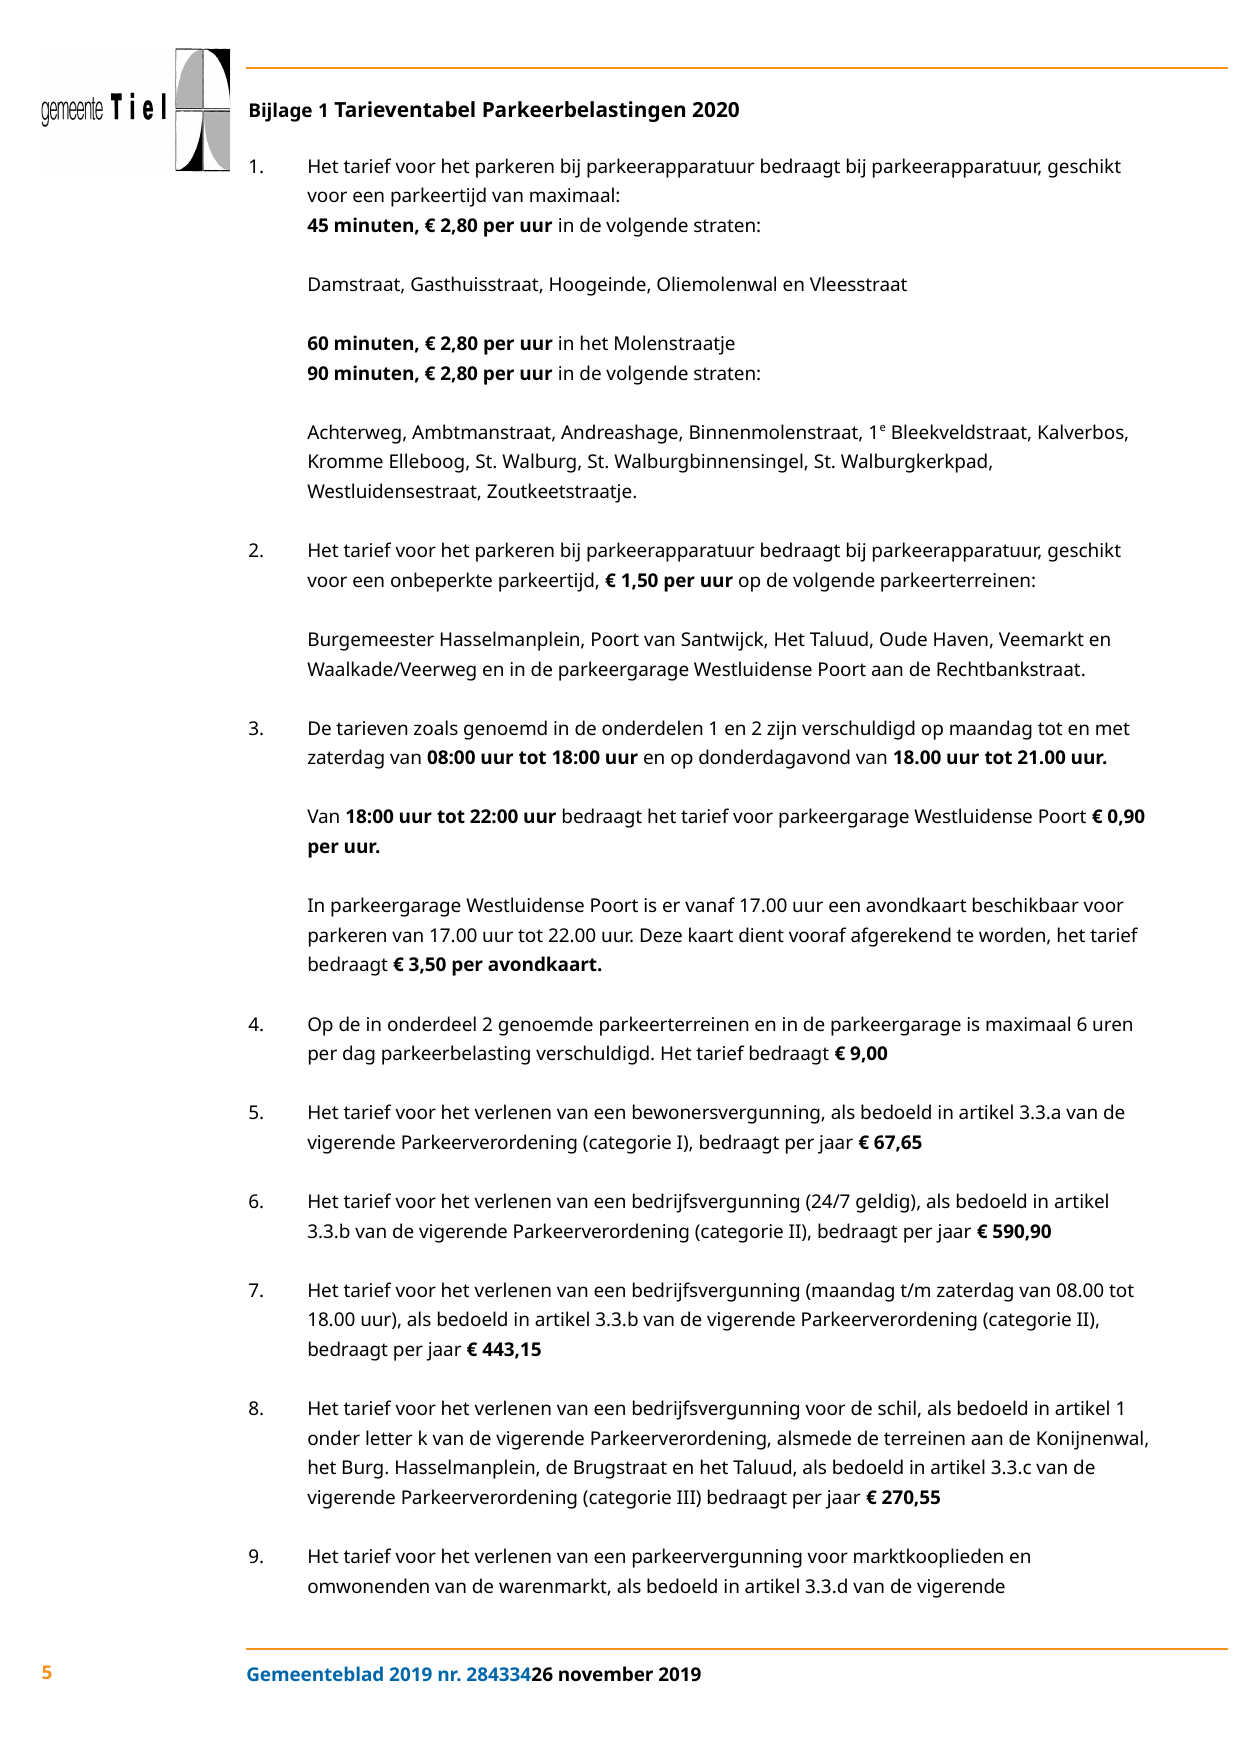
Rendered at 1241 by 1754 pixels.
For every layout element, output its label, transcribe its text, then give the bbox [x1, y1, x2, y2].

list Achterweg, Ambtmanstraat, Andreashage, Binnenmolenstraat, 1e Bleekveldstraat, Kalverbos, Kromme Elleboog, St. Walburg, St. Walburgbinnensingel, St. Walburgkerkpad, Westluidensestraat, Zoutkeetstraatje. [248, 419, 1152, 504]
list In parkeergarage Westluidense Poort is er vanaf 17.00 uur een avondkaart beschikbaar voor parkeren van 17.00 uur tot 22.00 uur. Deze kaart dient vooraf afgerekend te worden, het tarief bedraagt € 3,50 per avondkaart. [248, 892, 1152, 977]
list 60 minuten, € 2,80 per uur in het Molenstraatje [248, 330, 1152, 356]
list Het tarief voor het verlenen van een parkeervergunning voor marktkooplieden en omwonenden van de warenmarkt, als bedoeld in artikel 3.3.d van de vigerende [248, 1543, 1152, 1599]
list Van 18:00 uur tot 22:00 uur bedraagt het tarief voor parkeergarage Westluidense Poort € 0,90 per uur. [248, 804, 1152, 859]
list Het tarief voor het parkeren bij parkeerapparatuur bedraagt bij parkeerapparatuur, geschikt voor een onbeperkte parkeertijd, € 1,50 per uur op de volgende parkeerterreinen: [248, 537, 1152, 593]
picture [41, 47, 231, 172]
list De tarieven zoals genoemd in de onderdelen 1 en 2 zijn verschuldigd op maandag tot en met zaterdag van 08:00 uur tot 18:00 uur en op donderdagavond van 18.00 uur tot 21.00 uur. [248, 715, 1152, 770]
text Bijlage 1 Tarieventabel Parkeerbelastingen 2020 [248, 95, 1152, 123]
list 90 minuten, € 2,80 per uur in de volgende straten: [248, 360, 1152, 386]
list 45 minuten, € 2,80 per uur in de volgende straten: [248, 212, 1152, 238]
list Het tarief voor het verlenen van een bedrijfsvergunning (24/7 geldig), als bedoeld in artikel 3.3.b van de vigerende Parkeerverordening (categorie II), bedraagt per jaar € 590,90 [248, 1188, 1152, 1244]
list Het tarief voor het verlenen van een bewonersvergunning, als bedoeld in artikel 3.3.a van de vigerende Parkeerverordening (categorie I), bedraagt per jaar € 67,65 [248, 1099, 1152, 1155]
list Het tarief voor het verlenen van een bedrijfsvergunning (maandag t/m zaterdag van 08.00 tot 18.00 uur), als bedoeld in artikel 3.3.b van de vigerende Parkeerverordening (categorie II), bedraagt per jaar € 443,15 [248, 1277, 1152, 1362]
list Burgemeester Hasselmanplein, Poort van Santwijck, Het Taluud, Oude Haven, Veemarkt en Waalkade/Veerweg en in de parkeergarage Westluidense Poort aan de Rechtbankstraat. [248, 626, 1152, 682]
list Het tarief voor het parkeren bij parkeerapparatuur bedraagt bij parkeerapparatuur, geschikt voor een parkeertijd van maximaal: [248, 153, 1152, 208]
list Het tarief voor het verlenen van een bedrijfsvergunning voor de schil, als bedoeld in artikel 1 onder letter k van de vigerende Parkeerverordening, alsmede de terreinen aan de Konijnenwal, het Burg. Hasselmanplein, de Brugstraat en het Taluud, als bedoeld in artikel 3.3.c van de vigerende Parkeerverordening (categorie III) bedraagt per jaar € 270,55 [248, 1395, 1152, 1510]
list Op de in onderdeel 2 genoemde parkeerterreinen en in de parkeergarage is maximaal 6 uren per dag parkeerbelasting verschuldigd. Het tarief bedraagt € 9,00 [248, 1011, 1152, 1066]
list Damstraat, Gasthuisstraat, Hoogeinde, Oliemolenwal en Vleesstraat [248, 271, 1152, 297]
